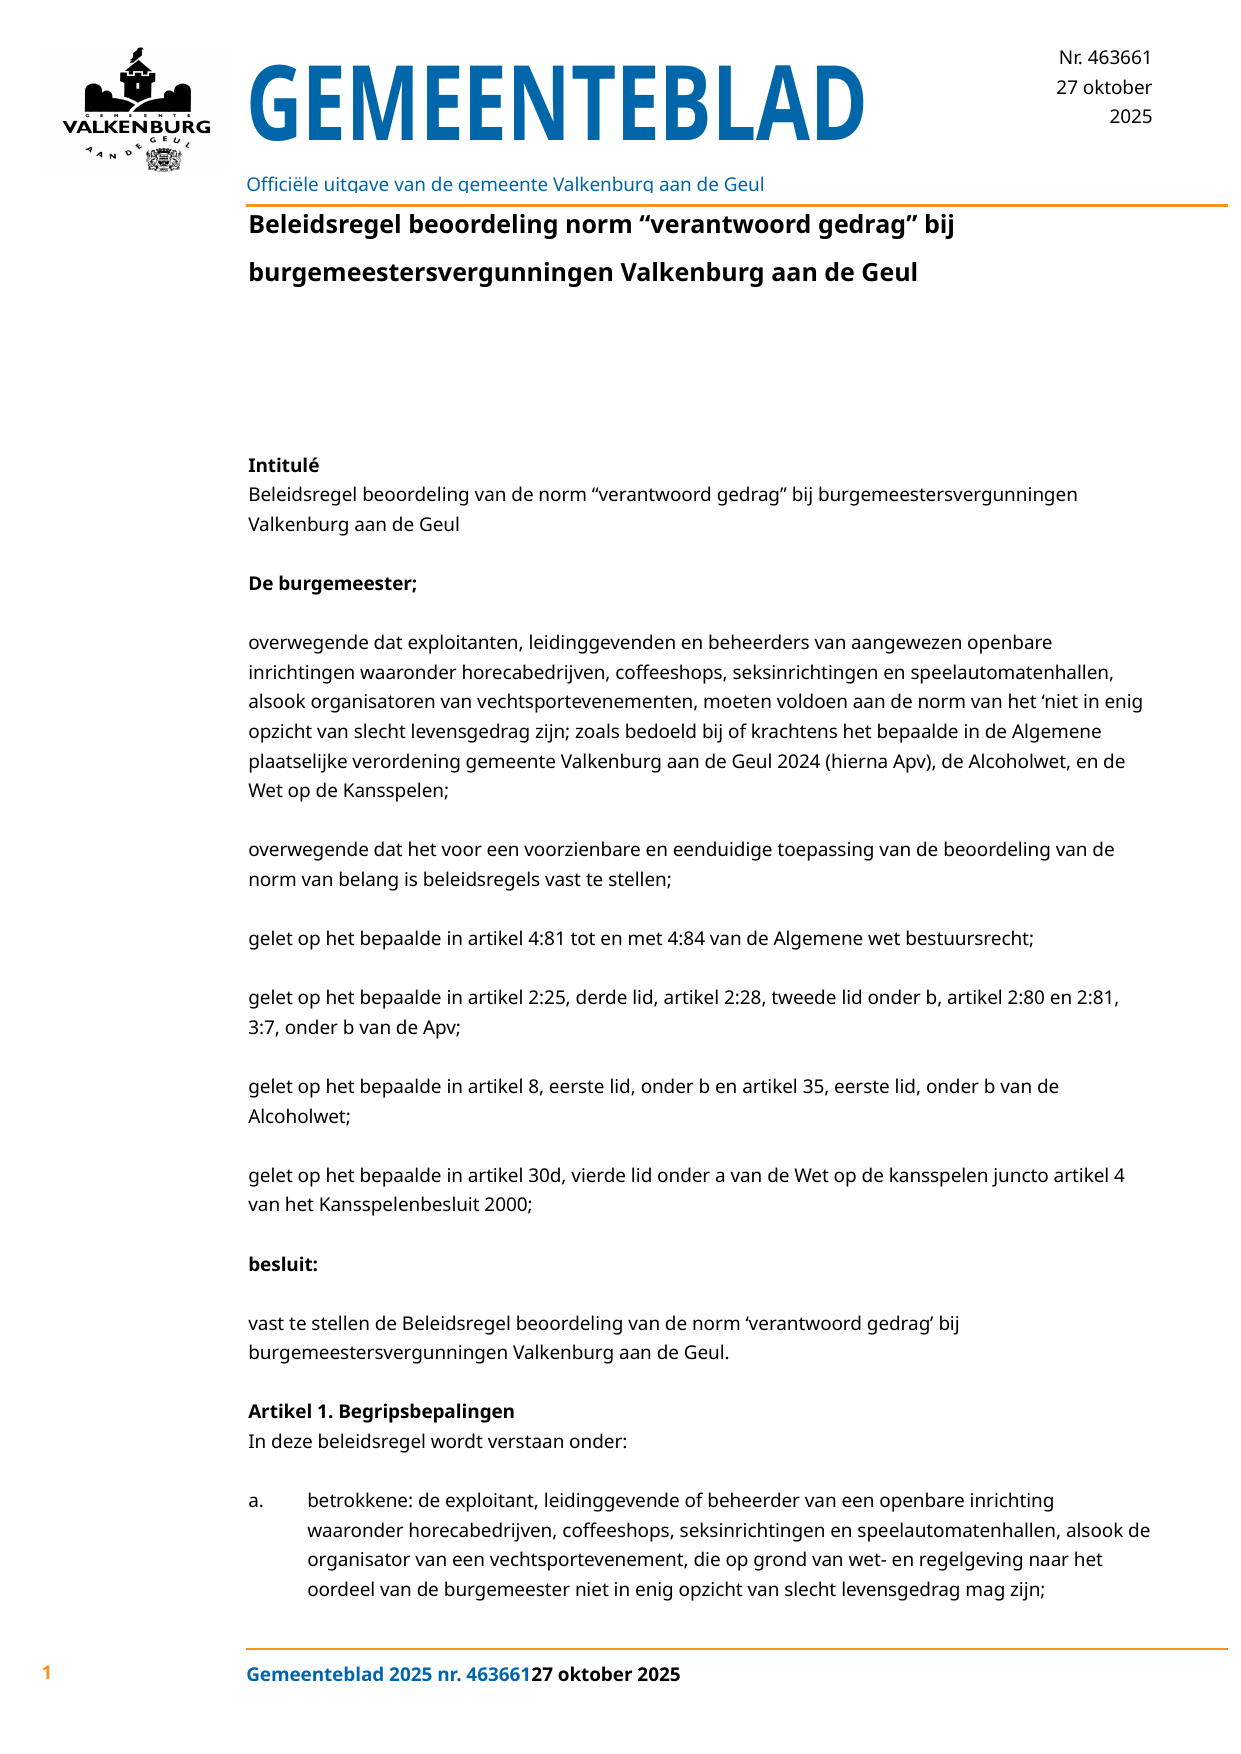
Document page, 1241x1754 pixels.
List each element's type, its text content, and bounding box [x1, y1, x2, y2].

text besluit: [248, 1251, 1152, 1277]
text overwegende dat exploitanten, leidinggevenden en beheerders van aangewezen openbare inrichtingen waaronder horecabedrijven, coffeeshops, seksinrichtingen en speelautomatenhallen, alsook organisatoren van vechtsportevenementen, moeten voldoen aan de norm van het ‘niet in enig opzicht van slecht levensgedrag zijn; zoals bedoeld bij of krachtens het bepaalde in de Algemene plaatselijke verordening gemeente Valkenburg aan de Geul 2024 (hierna Apv), de Alcoholwet, en de Wet op de Kansspelen; [248, 629, 1152, 803]
text Artikel 1. Begripsbepalingen [248, 1399, 1152, 1424]
text gelet op het bepaalde in artikel 8, eerste lid, onder b en artikel 35, eerste lid, onder b van de Alcoholwet; [248, 1073, 1152, 1129]
text Intitulé [248, 452, 1152, 478]
text Beleidsregel beoordeling norm “verantwoord gedrag” bij burgemeestersvergunningen Valkenburg aan de Geul [248, 207, 1152, 288]
text vast te stellen de Beleidsregel beoordeling van de norm ‘verantwoord gedrag’ bij burgemeestersvergunningen Valkenburg aan de Geul. [248, 1310, 1152, 1365]
list betrokkene: de exploitant, leidinggevende of beheerder van een openbare inrichting waaronder horecabedrijven, coffeeshops, seksinrichtingen en speelautomatenhallen, alsook de organisator van een vechtsportevenement, die op grond van wet- en regelgeving naar het oordeel van de burgemeester niet in enig opzicht van slecht levensgedrag mag zijn; [248, 1487, 1152, 1602]
text De burgemeester; [248, 570, 1152, 596]
text In deze beleidsregel wordt verstaan onder: [248, 1428, 1152, 1454]
text overwegende dat het voor een voorzienbare en eenduidige toepassing van de beoordeling van de norm van belang is beleidsregels vast te stellen; [248, 837, 1152, 892]
text Beleidsregel beoordeling van de norm “verantwoord gedrag” bij burgemeestersvergunningen Valkenburg aan de Geul [248, 482, 1152, 537]
text gelet op het bepaalde in artikel 2:25, derde lid, artikel 2:28, tweede lid onder b, artikel 2:80 en 2:81, 3:7, onder b van de Apv; [248, 984, 1152, 1040]
text gelet op het bepaalde in artikel 4:81 tot en met 4:84 van de Algemene wet bestuursrecht; [248, 925, 1152, 951]
picture [41, 47, 231, 172]
text gelet op het bepaalde in artikel 30d, vierde lid onder a van de Wet op de kansspelen juncto artikel 4 van het Kansspelenbesluit 2000; [248, 1162, 1152, 1217]
